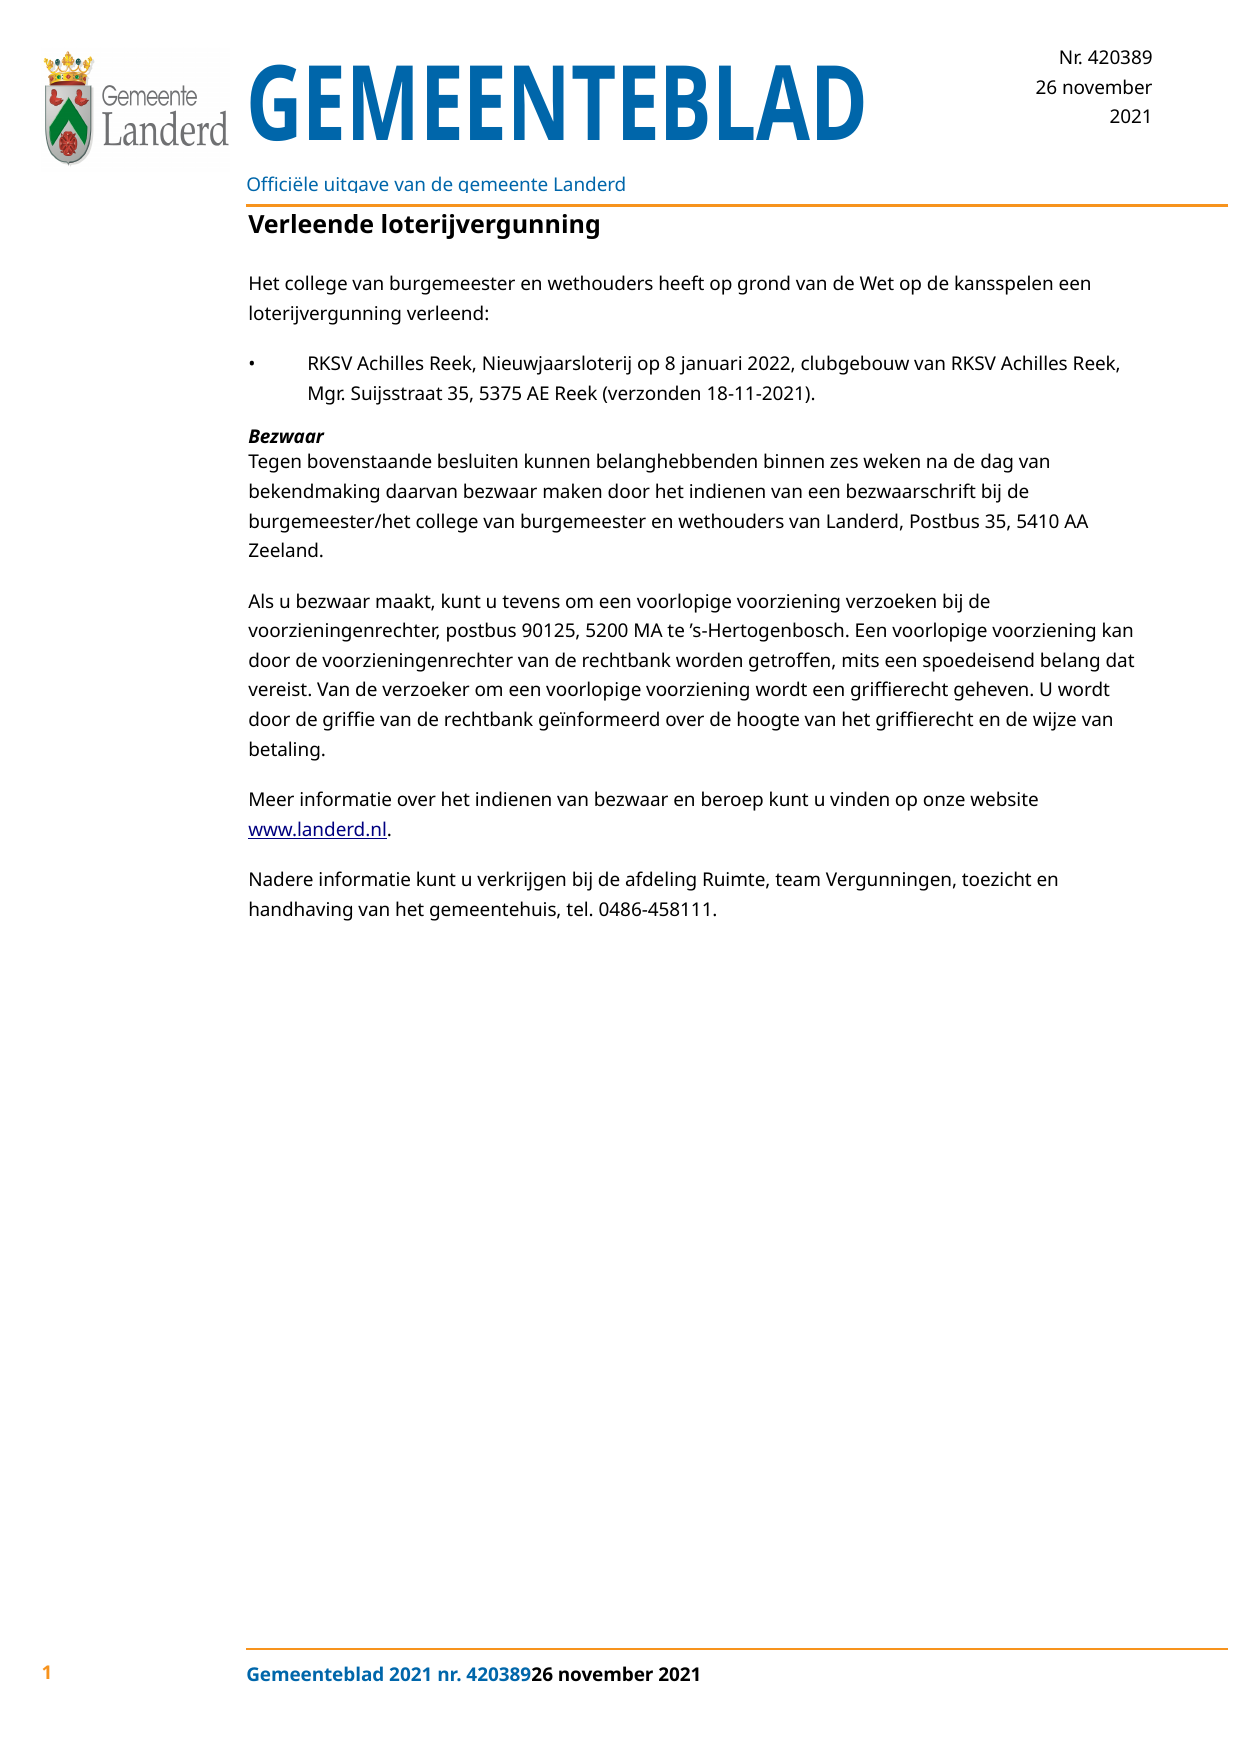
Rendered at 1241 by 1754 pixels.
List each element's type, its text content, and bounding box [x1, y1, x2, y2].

text Als u bezwaar maakt, kunt u tevens om een voorlopige voorziening verzoeken bij de voorzieningenrechter, postbus 90125, 5200 MA te ’s-Hertogenbosch. Een voorlopige voorziening kan door de voorzieningenrechter van de rechtbank worden getroffen, mits een spoedeisend belang dat vereist. Van de verzoeker om een voorlopige voorziening wordt een griffierecht geheven. U wordt door de griffie van de rechtbank geïnformeerd over de hoogte van het griffierecht en de wijze van betaling. [248, 588, 1152, 762]
picture [41, 47, 231, 172]
text Nadere informatie kunt u verkrijgen bij de afdeling Ruimte, team Vergunningen, toezicht en handhaving van het gemeentehuis, tel. 0486-458111. [248, 866, 1152, 922]
text Meer informatie over het indienen van bezwaar en beroep kunt u vinden op onze website www.landerd.nl. [248, 786, 1152, 842]
text Tegen bovenstaande besluiten kunnen belanghebbenden binnen zes weken na de dag van bekendmaking daarvan bezwaar maken door het indienen van een bezwaarschrift bij de burgemeester/het college van burgemeester en wethouders van Landerd, Postbus 35, 5410 AA Zeeland. [248, 449, 1152, 563]
text Verleende loterijvergunning [248, 207, 1152, 241]
text Het college van burgemeester en wethouders heeft op grond van de Wet op de kansspelen een loterijvergunning verleend: [248, 270, 1152, 326]
list RKSV Achilles Reek, Nieuwjaarsloterij op 8 januari 2022, clubgebouw van RKSV Achilles Reek, Mgr. Suijsstraat 35, 5375 AE Reek (verzonden 18-11-2021). [248, 350, 1152, 406]
text Bezwaar [248, 423, 1152, 449]
